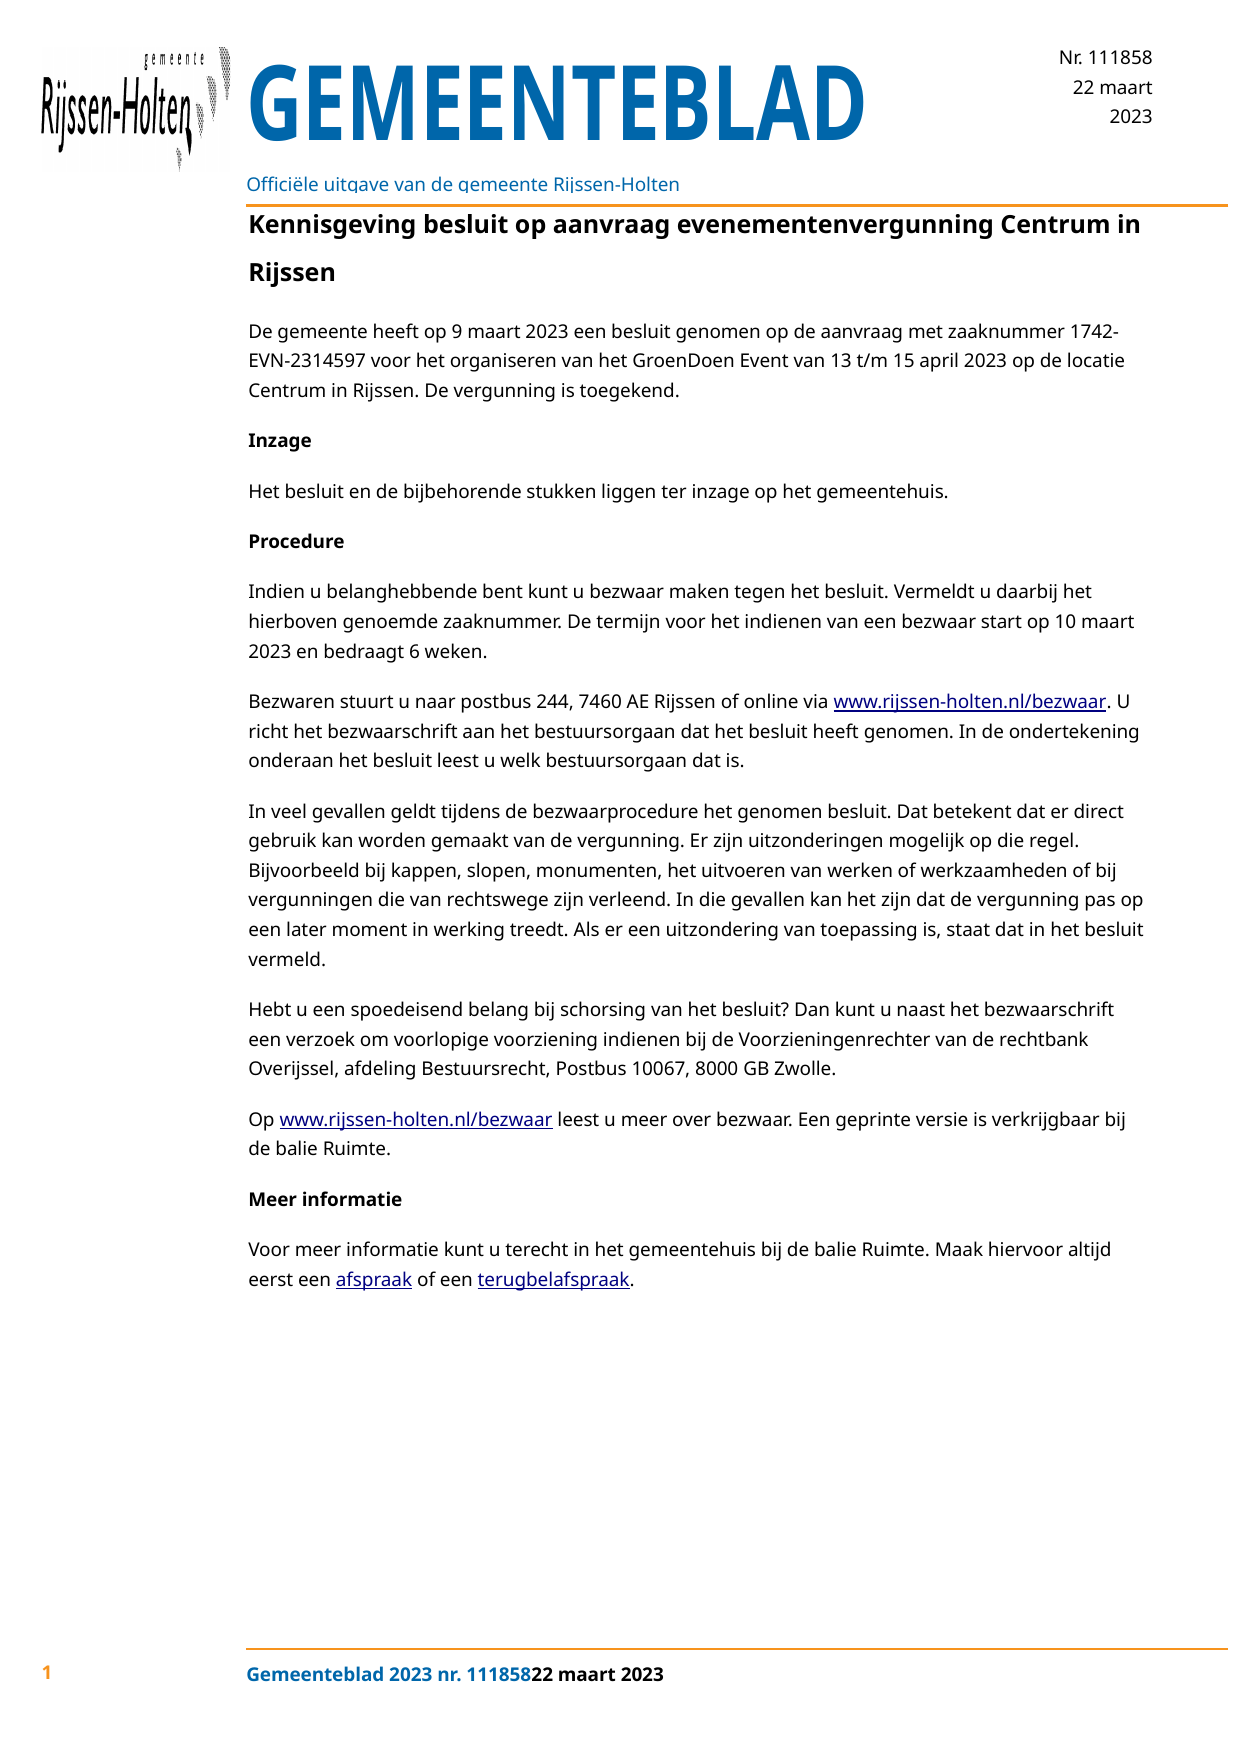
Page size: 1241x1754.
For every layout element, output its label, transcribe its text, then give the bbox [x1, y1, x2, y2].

text De gemeente heeft op 9 maart 2023 een besluit genomen op de aanvraag met zaaknummer 1742-EVN-2314597 voor het organiseren van het GroenDoen Event van 13 t/m 15 april 2023 op de locatie Centrum in Rijssen. De vergunning is toegekend. [248, 318, 1152, 403]
text Inzage [248, 427, 1152, 453]
picture [41, 47, 231, 172]
text Meer informatie [248, 1186, 1152, 1212]
text Het besluit en de bijbehorende stukken liggen ter inzage op het gemeentehuis. [248, 478, 1152, 504]
text Kennisgeving besluit op aanvraag evenementenvergunning Centrum in Rijssen [248, 207, 1152, 288]
text In veel gevallen geldt tijdens de bezwaarprocedure het genomen besluit. Dat betekent dat er direct gebruik kan worden gemaakt van de vergunning. Er zijn uitzonderingen mogelijk op die regel. Bijvoorbeeld bij kappen, slopen, monumenten, het uitvoeren van werken of werkzaamheden of bij vergunningen die van rechtswege zijn verleend. In die gevallen kan het zijn dat de vergunning pas op een later moment in werking treedt. Als er een uitzondering van toepassing is, staat dat in het besluit vermeld. [248, 798, 1152, 972]
text Bezwaren stuurt u naar postbus 244, 7460 AE Rijssen of online via www.rijssen-holten.nl/bezwaar. U richt het bezwaarschrift aan het bestuursorgaan dat het besluit heeft genomen. In de ondertekening onderaan het besluit leest u welk bestuursorgaan dat is. [248, 688, 1152, 773]
text Procedure [248, 528, 1152, 554]
text Hebt u een spoedeisend belang bij schorsing van het besluit? Dan kunt u naast het bezwaarschrift een verzoek om voorlopige voorziening indienen bij de Voorzieningenrechter van de rechtbank Overijssel, afdeling Bestuursrecht, Postbus 10067, 8000 GB Zwolle. [248, 996, 1152, 1081]
text Voor meer informatie kunt u terecht in het gemeentehuis bij de balie Ruimte. Maak hiervoor altijd eerst een afspraak of een terugbelafspraak. [248, 1236, 1152, 1292]
text Indien u belanghebbende bent kunt u bezwaar maken tegen het besluit. Vermeldt u daarbij het hierboven genoemde zaaknummer. De termijn voor het indienen van een bezwaar start op 10 maart 2023 en bedraagt 6 weken. [248, 579, 1152, 664]
text Op www.rijssen-holten.nl/bezwaar leest u meer over bezwaar. Een geprinte versie is verkrijgbaar bij de balie Ruimte. [248, 1106, 1152, 1161]
